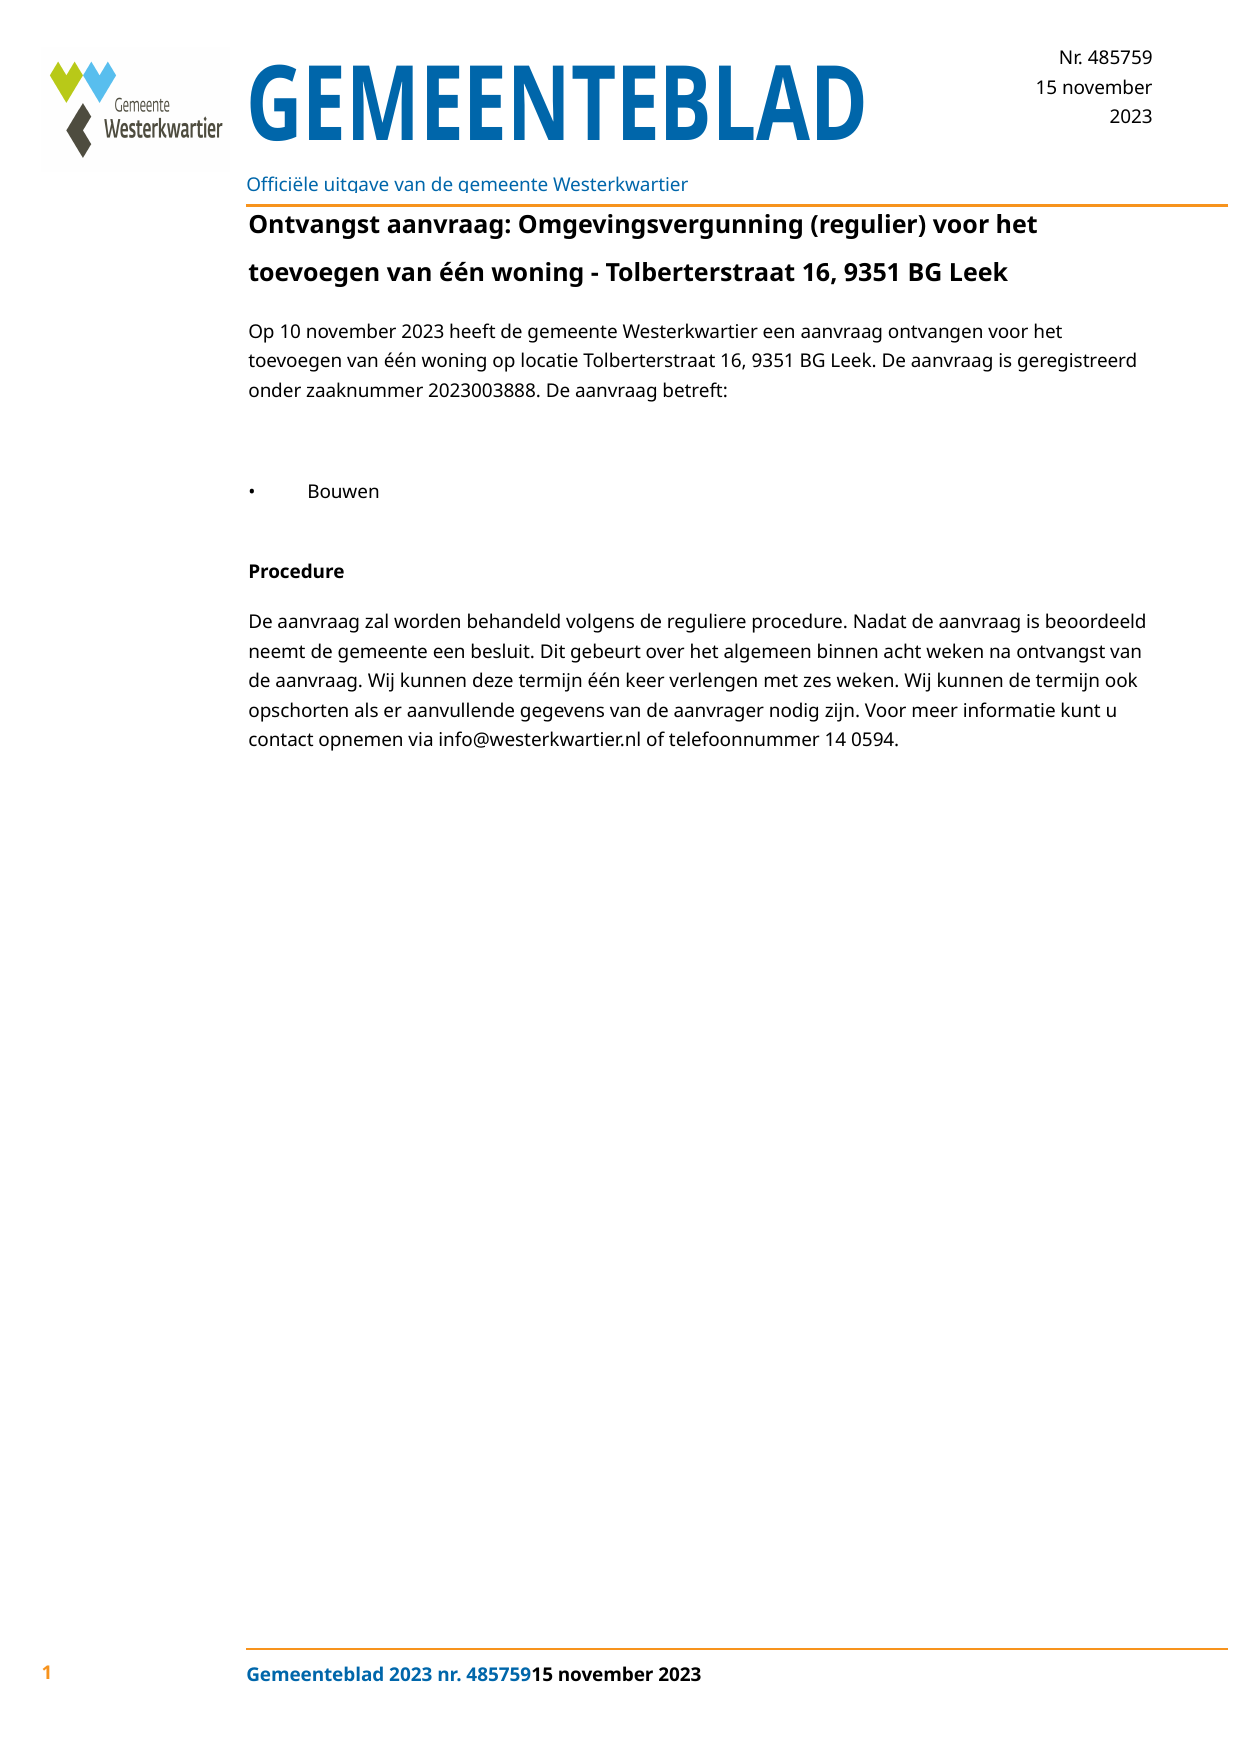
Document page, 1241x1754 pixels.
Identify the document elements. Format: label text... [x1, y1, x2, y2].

text Ontvangst aanvraag: Omgevingsvergunning (regulier) voor het toevoegen van één woning - Tolberterstraat 16, 9351 BG Leek [248, 207, 1152, 288]
list Bouwen [248, 478, 1152, 504]
picture [41, 47, 231, 172]
text Procedure [248, 558, 1152, 584]
text Op 10 november 2023 heeft de gemeente Westerkwartier een aanvraag ontvangen voor het toevoegen van één woning op locatie Tolberterstraat 16, 9351 BG Leek. De aanvraag is geregistreerd onder zaaknummer 2023003888. De aanvraag betreft: [248, 318, 1152, 403]
text De aanvraag zal worden behandeld volgens de reguliere procedure. Nadat de aanvraag is beoordeeld neemt de gemeente een besluit. Dit gebeurt over het algemeen binnen acht weken na ontvangst van de aanvraag. Wij kunnen deze termijn één keer verlengen met zes weken. Wij kunnen de termijn ook opschorten als er aanvullende gegevens van de aanvrager nodig zijn. Voor meer informatie kunt u contact opnemen via info@westerkwartier.nl of telefoonnummer 14 0594. [248, 608, 1152, 752]
